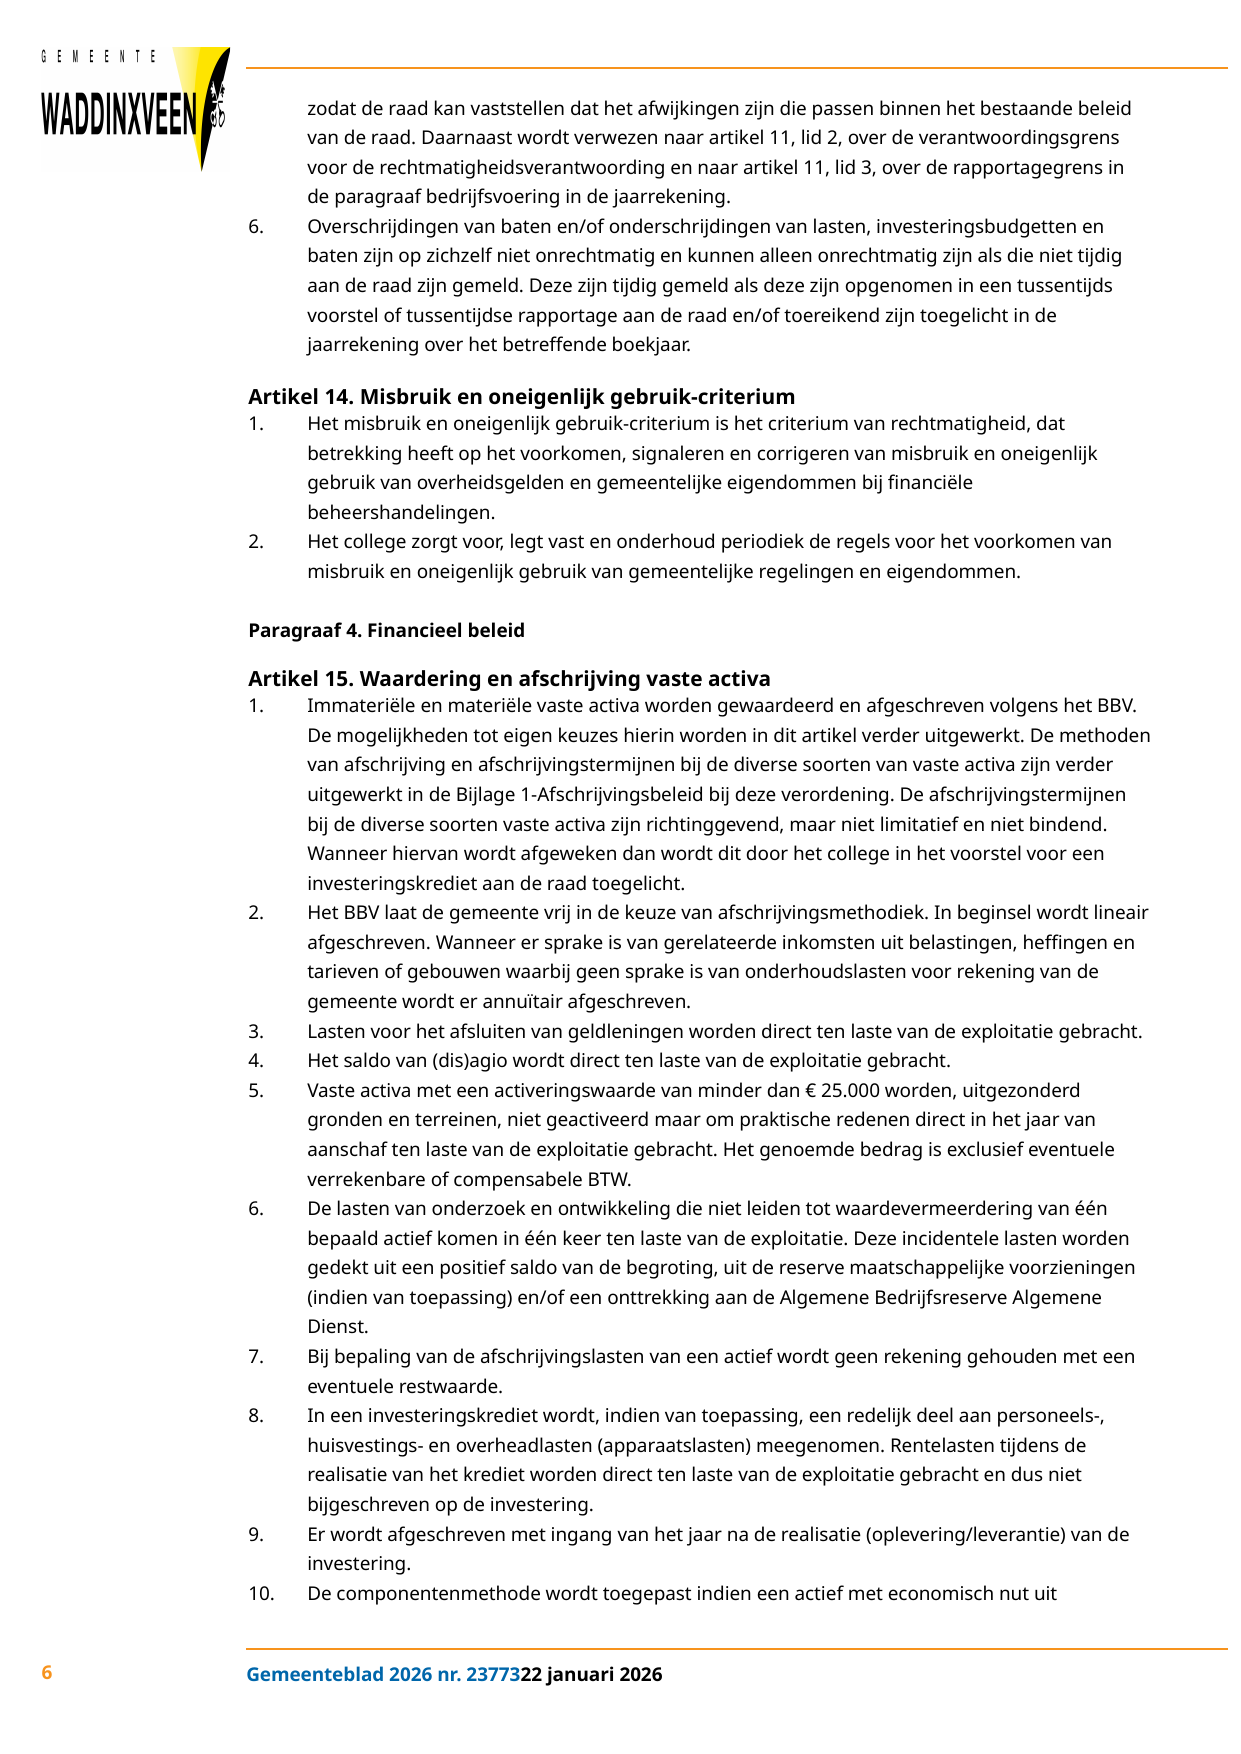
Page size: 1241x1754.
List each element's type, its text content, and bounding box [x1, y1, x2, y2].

list Bij bepaling van de afschrijvingslasten van een actief wordt geen rekening gehouden met een eventuele restwaarde. [248, 1343, 1152, 1398]
list zodat de raad kan vaststellen dat het afwijkingen zijn die passen binnen het bestaande beleid van de raad. Daarnaast wordt verwezen naar artikel 11, lid 2, over de verantwoordingsgrens voor de rechtmatigheidsverantwoording en naar artikel 11, lid 3, over de rapportagegrens in de paragraaf bedrijfsvoering in de jaarrekening. [248, 95, 1152, 209]
list Het college zorgt voor, legt vast en onderhoud periodiek de regels voor het voorkomen van misbruik en oneigenlijk gebruik van gemeentelijke regelingen en eigendommen. [248, 529, 1152, 584]
list In een investeringskrediet wordt, indien van toepassing, een redelijk deel aan personeels-, huisvestings- en overheadlasten (apparaatslasten) meegenomen. Rentelasten tijdens de realisatie van het krediet worden direct ten laste van de exploitatie gebracht en dus niet bijgeschreven op de investering. [248, 1402, 1152, 1517]
list Vaste activa met een activeringswaarde van minder dan € 25.000 worden, uitgezonderd gronden en terreinen, niet geactiveerd maar om praktische redenen direct in het jaar van aanschaf ten laste van de exploitatie gebracht. Het genoemde bedrag is exclusief eventuele verrekenbare of compensabele BTW. [248, 1077, 1152, 1191]
list De componentenmethode wordt toegepast indien een actief met economisch nut uit [248, 1580, 1152, 1606]
text Artikel 14. Misbruik en oneigenlijk gebruik-criterium [248, 382, 1152, 410]
list Het saldo van (dis)agio wordt direct ten laste van de exploitatie gebracht. [248, 1047, 1152, 1073]
list Het BBV laat de gemeente vrij in de keuze van afschrijvingsmethodiek. In beginsel wordt lineair afgeschreven. Wanneer er sprake is van gerelateerde inkomsten uit belastingen, heffingen en tarieven of gebouwen waarbij geen sprake is van onderhoudslasten voor rekening van de gemeente wordt er annuïtair afgeschreven. [248, 899, 1152, 1014]
list Overschrijdingen van baten en/of onderschrijdingen van lasten, investeringsbudgetten en baten zijn op zichzelf niet onrechtmatig en kunnen alleen onrechtmatig zijn als die niet tijdig aan de raad zijn gemeld. Deze zijn tijdig gemeld als deze zijn opgenomen in een tussentijds voorstel of tussentijdse rapportage aan de raad en/of toereikend zijn toegelicht in de jaarrekening over het betreffende boekjaar. [248, 213, 1152, 357]
picture [41, 47, 231, 172]
list Lasten voor het afsluiten van geldleningen worden direct ten laste van de exploitatie gebracht. [248, 1018, 1152, 1043]
text Paragraaf 4. Financieel beleid [248, 617, 1152, 643]
text Artikel 15. Waardering en afschrijving vaste activa [248, 664, 1152, 692]
list De lasten van onderzoek en ontwikkeling die niet leiden tot waardevermeerdering van één bepaald actief komen in één keer ten laste van de exploitatie. Deze incidentele lasten worden gedekt uit een positief saldo van de begroting, uit de reserve maatschappelijke voorzieningen (indien van toepassing) en/of een onttrekking aan de Algemene Bedrijfsreserve Algemene Dienst. [248, 1195, 1152, 1339]
list Immateriële en materiële vaste activa worden gewaardeerd en afgeschreven volgens het BBV. De mogelijkheden tot eigen keuzes hierin worden in dit artikel verder uitgewerkt. De methoden van afschrijving en afschrijvingstermijnen bij de diverse soorten van vaste activa zijn verder uitgewerkt in de Bijlage 1-Afschrijvingsbeleid bij deze verordening. De afschrijvingstermijnen bij de diverse soorten vaste activa zijn richtinggevend, maar niet limitatief en niet bindend. Wanneer hiervan wordt afgeweken dan wordt dit door het college in het voorstel voor een investeringskrediet aan de raad toegelicht. [248, 692, 1152, 896]
list Er wordt afgeschreven met ingang van het jaar na de realisatie (oplevering/leverantie) van de investering. [248, 1521, 1152, 1576]
list Het misbruik en oneigenlijk gebruik-criterium is het criterium van rechtmatigheid, dat betrekking heeft op het voorkomen, signaleren en corrigeren van misbruik en oneigenlijk gebruik van overheidsgelden en gemeentelijke eigendommen bij financiële beheershandelingen. [248, 410, 1152, 525]
